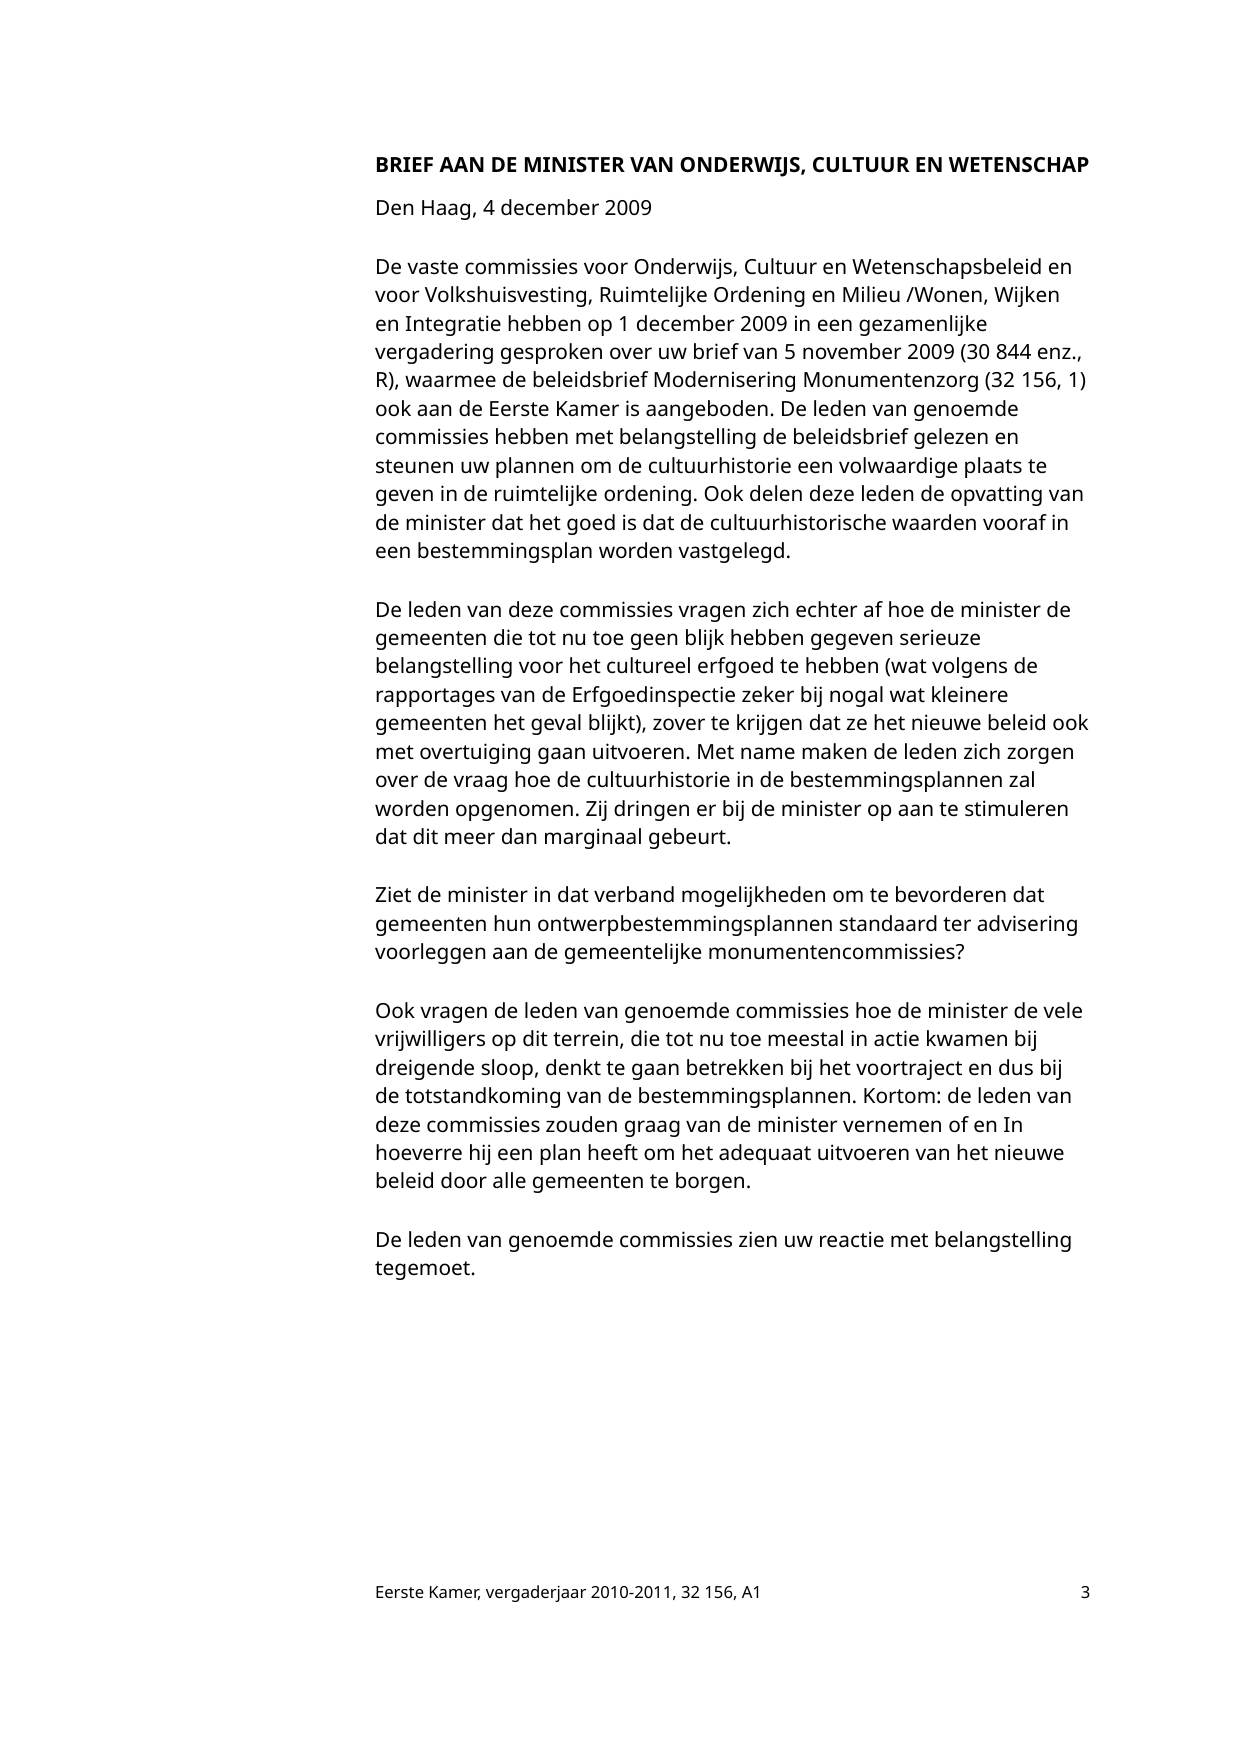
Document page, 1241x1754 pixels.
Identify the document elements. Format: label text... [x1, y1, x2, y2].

text De vaste commissies voor Onderwijs, Cultuur en Wetenschapsbeleid en voor Volkshuisvesting, Ruimtelijke Ordening en Milieu /Wonen, Wijken en Integratie hebben op 1 december 2009 in een gezamenlijke vergadering gesproken over uw brief van 5 november 2009 (30 844 enz., R), waarmee de beleidsbrief Modernisering Monumentenzorg (32 156, 1) ook aan de Eerste Kamer is aangeboden. De leden van genoemde commissies hebben met belangstelling de beleidsbrief gelezen en steunen uw plannen om de cultuurhistorie een volwaardige plaats te geven in de ruimtelijke ordening. Ook delen deze leden de opvatting van de minister dat het goed is dat de cultuurhistorische waarden vooraf in een bestemmingsplan worden vastgelegd. [375, 252, 1090, 565]
text Ziet de minister in dat verband mogelijkheden om te bevorderen dat gemeenten hun ontwerpbestemmingsplannen standaard ter advisering voorleggen aan de gemeentelijke monumentencommissies? [375, 881, 1090, 966]
text BRIEF AAN DE MINISTER VAN ONDERWIJS, CULTUUR EN WETENSCHAP [375, 150, 1090, 178]
text De leden van deze commissies vragen zich echter af hoe de minister de gemeenten die tot nu toe geen blijk hebben gegeven serieuze belangstelling voor het cultureel erfgoed te hebben (wat volgens de rapportages van de Erfgoedinspectie zeker bij nogal wat kleinere gemeenten het geval blijkt), zover te krijgen dat ze het nieuwe beleid ook met overtuiging gaan uitvoeren. Met name maken de leden zich zorgen over de vraag hoe de cultuurhistorie in de bestemmingsplannen zal worden opgenomen. Zij dringen er bij de minister op aan te stimuleren dat dit meer dan marginaal gebeurt. [375, 595, 1090, 851]
text Ook vragen de leden van genoemde commissies hoe de minister de vele vrijwilligers op dit terrein, die tot nu toe meestal in actie kwamen bij dreigende sloop, denkt te gaan betrekken bij het voortraject en dus bij de totstandkoming van de bestemmingsplannen. Kortom: de leden van deze commissies zouden graag van de minister vernemen of en In hoeverre hij een plan heeft om het adequaat uitvoeren van het nieuwe beleid door alle gemeenten te borgen. [375, 996, 1090, 1195]
text Den Haag, 4 december 2009 [375, 193, 1090, 222]
text De leden van genoemde commissies zien uw reactie met belangstelling tegemoet. [375, 1225, 1090, 1282]
